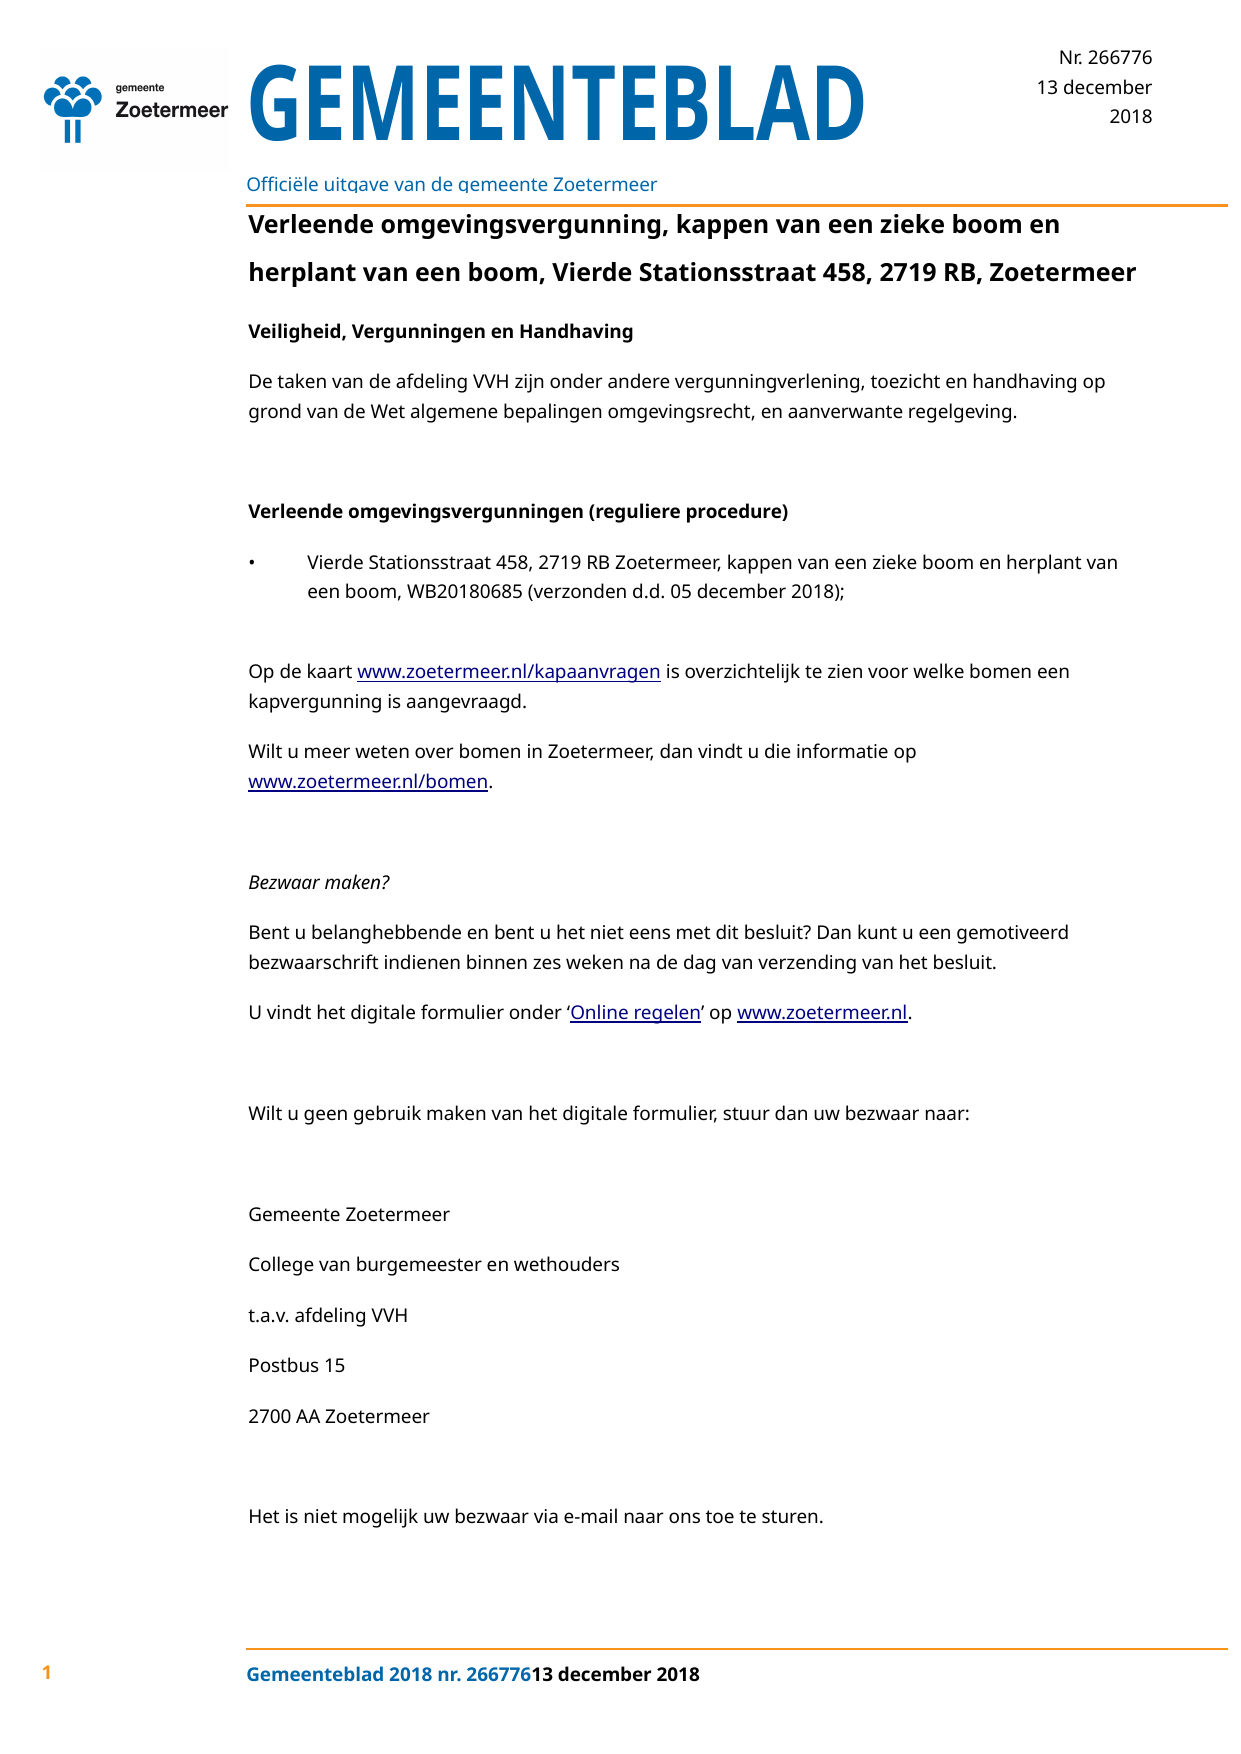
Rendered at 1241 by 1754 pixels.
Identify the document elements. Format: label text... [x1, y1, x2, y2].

text Verleende omgevingsvergunningen (reguliere procedure) [248, 499, 1152, 524]
text Het is niet mogelijk uw bezwaar via e-mail naar ons toe te sturen. [248, 1504, 1152, 1529]
text 2700 AA Zoetermeer [248, 1403, 1152, 1429]
text Verleende omgevingsvergunning, kappen van een zieke boom en herplant van een boom, Vierde Stationsstraat 458, 2719 RB, Zoetermeer [248, 207, 1152, 288]
text Op de kaart www.zoetermeer.nl/kapaanvragen is overzichtelijk te zien voor welke bomen een kapvergunning is aangevraagd. [248, 659, 1152, 714]
picture [41, 47, 231, 172]
text Gemeente Zoetermeer [248, 1201, 1152, 1227]
text Wilt u geen gebruik maken van het digitale formulier, stuur dan uw bezwaar naar: [248, 1100, 1152, 1126]
text Postbus 15 [248, 1352, 1152, 1378]
text t.a.v. afdeling VVH [248, 1302, 1152, 1328]
text U vindt het digitale formulier onder ‘Online regelen’ op www.zoetermeer.nl. [248, 999, 1152, 1025]
text Bezwaar maken? [248, 869, 1152, 895]
text College van burgemeester en wethouders [248, 1252, 1152, 1277]
text Veiligheid, Vergunningen en Handhaving [248, 318, 1152, 344]
list Vierde Stationsstraat 458, 2719 RB Zoetermeer, kappen van een zieke boom en herplant van een boom, WB20180685 (verzonden d.d. 05 december 2018); [248, 549, 1152, 604]
text Bent u belanghebbende en bent u het niet eens met dit besluit? Dan kunt u een gemotiveerd bezwaarschrift indienen binnen zes weken na de dag van verzending van het besluit. [248, 919, 1152, 975]
text De taken van de afdeling VVH zijn onder andere vergunningverlening, toezicht en handhaving op grond van de Wet algemene bepalingen omgevingsrecht, en aanverwante regelgeving. [248, 368, 1152, 424]
text Wilt u meer weten over bomen in Zoetermeer, dan vindt u die informatie op www.zoetermeer.nl/bomen. [248, 739, 1152, 794]
